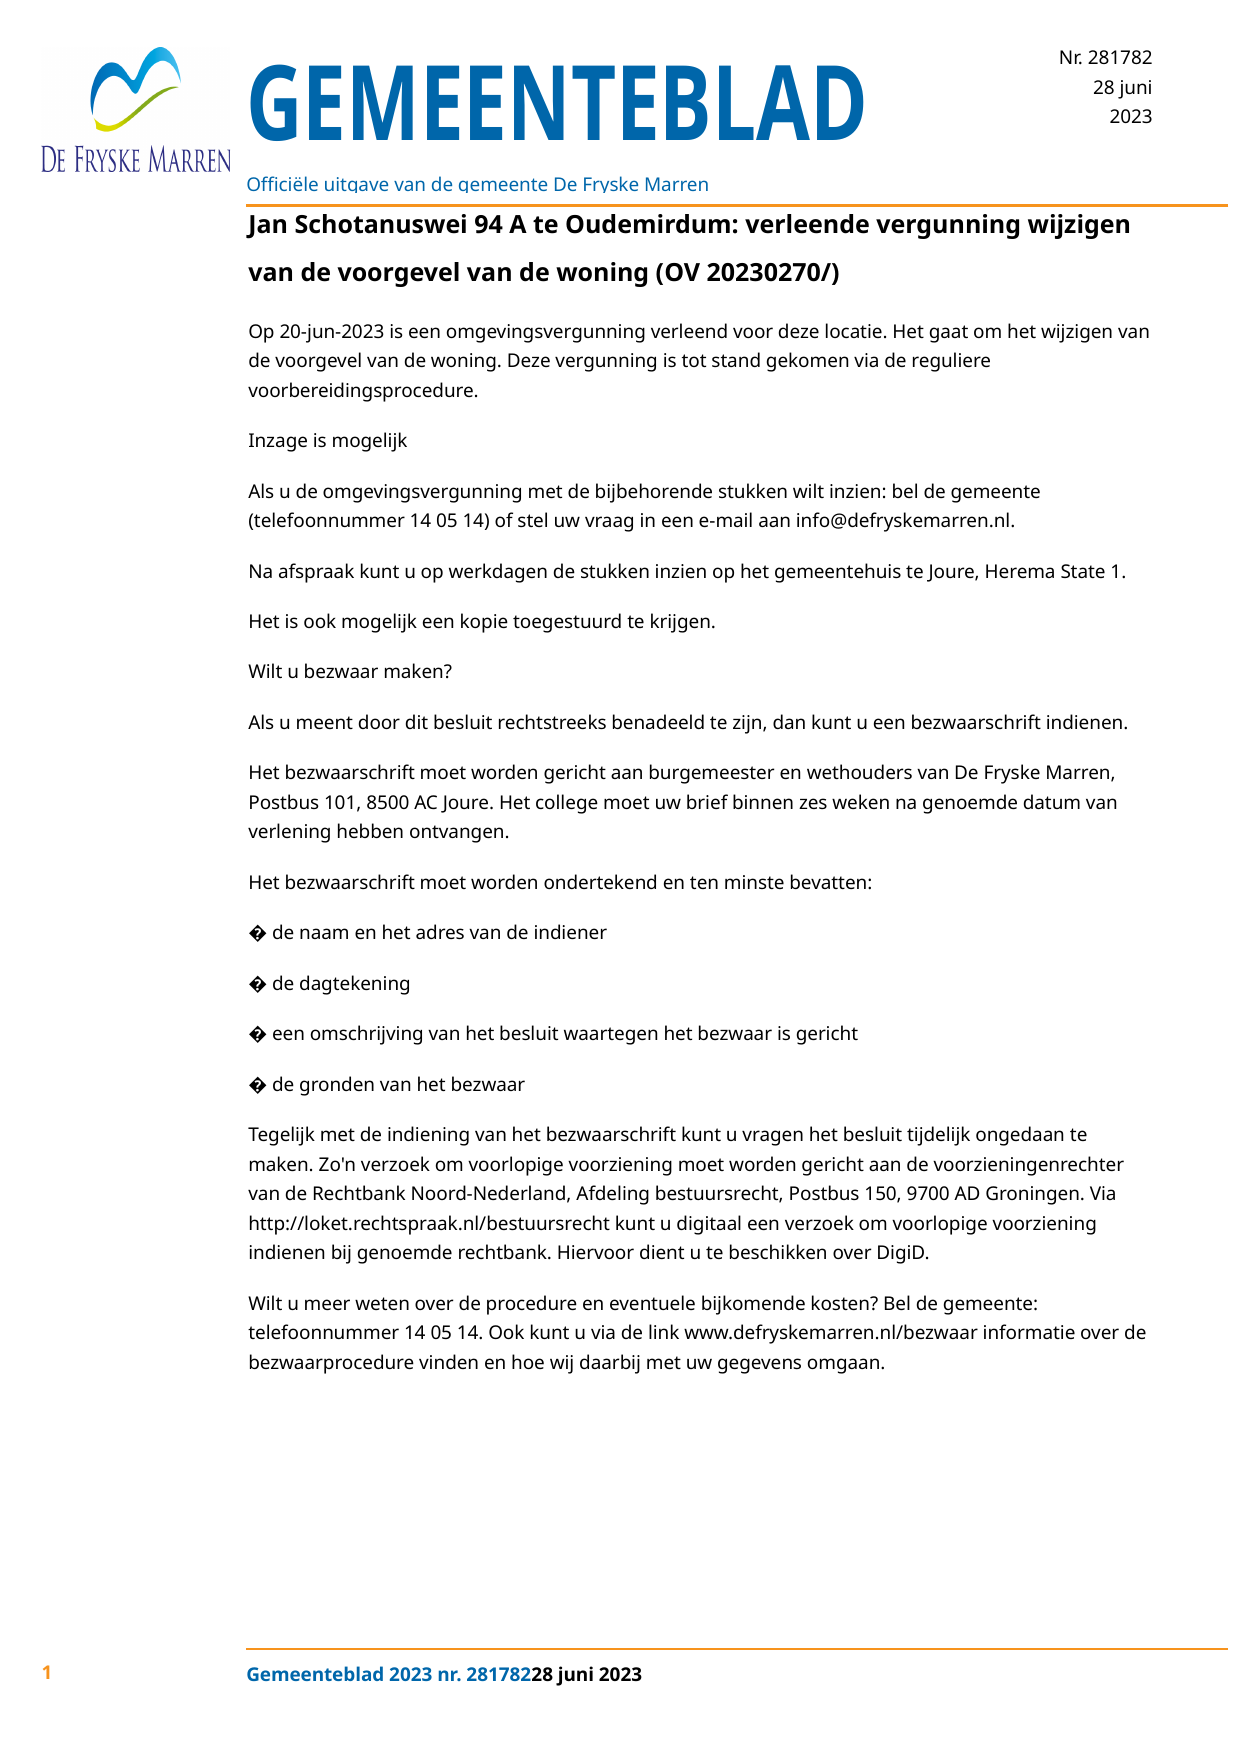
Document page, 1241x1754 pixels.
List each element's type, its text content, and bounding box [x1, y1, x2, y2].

text � de dagtekening [248, 970, 1152, 996]
text Het bezwaarschrift moet worden ondertekend en ten minste bevatten: [248, 869, 1152, 895]
text Op 20-jun-2023 is een omgevingsvergunning verleend voor deze locatie. Het gaat om het wijzigen van de voorgevel van de woning. Deze vergunning is tot stand gekomen via de reguliere voorbereidingsprocedure. [248, 318, 1152, 403]
text Als u meent door dit besluit rechtstreeks benadeeld te zijn, dan kunt u een bezwaarschrift indienen. [248, 709, 1152, 735]
text Jan Schotanuswei 94 A te Oudemirdum: verleende vergunning wijzigen van de voorgevel van de woning (OV 20230270/) [248, 207, 1152, 288]
text Wilt u meer weten over de procedure en eventuele bijkomende kosten? Bel de gemeente: telefoonnummer 14 05 14. Ook kunt u via de link www.defryskemarren.nl/bezwaar informatie over de bezwaarprocedure vinden en hoe wij daarbij met uw gegevens omgaan. [248, 1290, 1152, 1375]
text Het bezwaarschrift moet worden gericht aan burgemeester en wethouders van De Fryske Marren, Postbus 101, 8500 AC Joure. Het college moet uw brief binnen zes weken na genoemde datum van verlening hebben ontvangen. [248, 759, 1152, 844]
text Na afspraak kunt u op werkdagen de stukken inzien op het gemeentehuis te Joure, Herema State 1. [248, 558, 1152, 584]
text � de gronden van het bezwaar [248, 1071, 1152, 1097]
text Tegelijk met de indiening van het bezwaarschrift kunt u vragen het besluit tijdelijk ongedaan te maken. Zo'n verzoek om voorlopige voorziening moet worden gericht aan de voorzieningenrechter van de Rechtbank Noord-Nederland, Afdeling bestuursrecht, Postbus 150, 9700 AD Groningen. Via http://loket.rechtspraak.nl/bestuursrecht kunt u digitaal een verzoek om voorlopige voorziening indienen bij genoemde rechtbank. Hiervoor dient u te beschikken over DigiD. [248, 1121, 1152, 1265]
text Inzage is mogelijk [248, 427, 1152, 453]
picture [41, 47, 231, 172]
text Wilt u bezwaar maken? [248, 659, 1152, 684]
text Het is ook mogelijk een kopie toegestuurd te krijgen. [248, 608, 1152, 634]
text Als u de omgevingsvergunning met de bijbehorende stukken wilt inzien: bel de gemeente (telefoonnummer 14 05 14) of stel uw vraag in een e-mail aan info@defryskemarren.nl. [248, 478, 1152, 533]
text � de naam en het adres van de indiener [248, 919, 1152, 945]
text � een omschrijving van het besluit waartegen het bezwaar is gericht [248, 1020, 1152, 1046]
